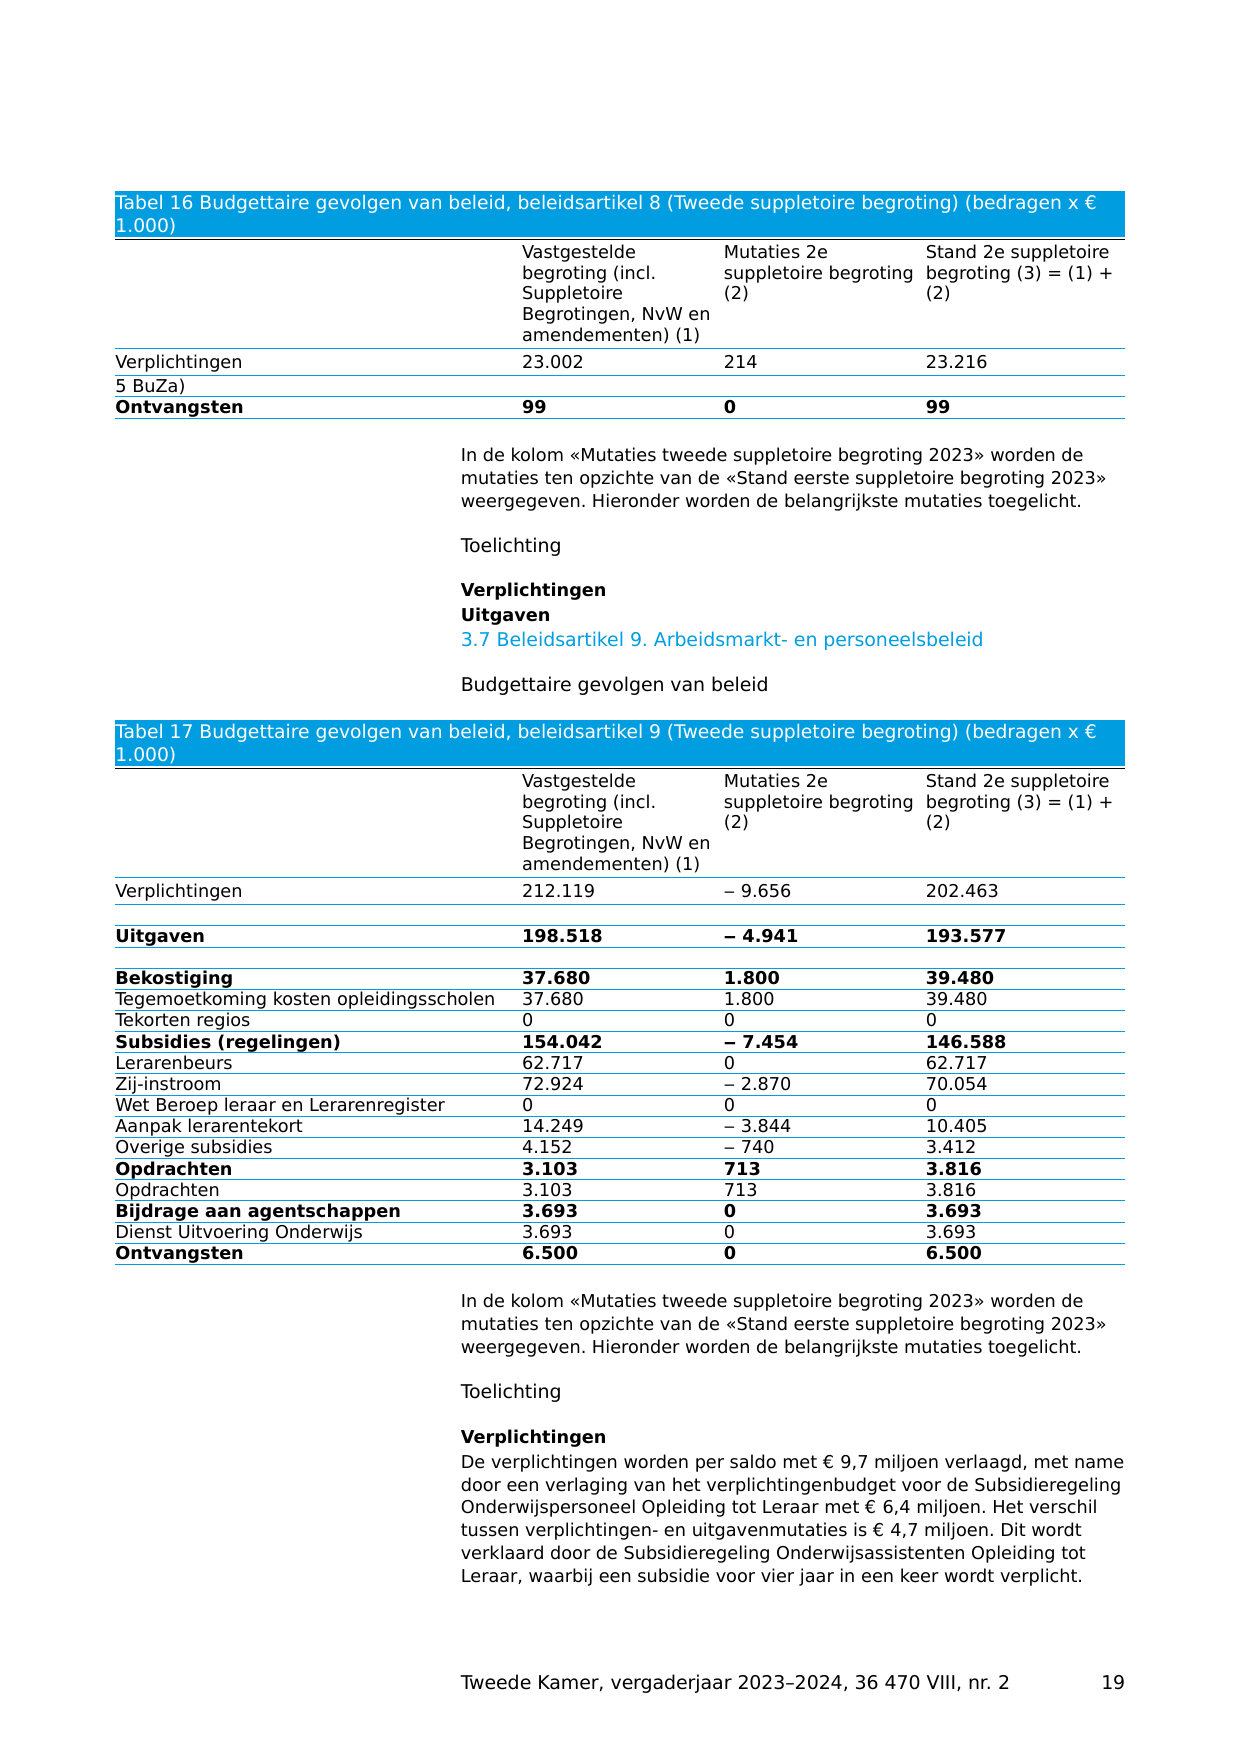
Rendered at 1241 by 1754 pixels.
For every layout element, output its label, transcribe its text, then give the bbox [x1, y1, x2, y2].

title Budgettaire gevolgen van beleid [461, 674, 1125, 696]
table_cell 23.216 [923, 349, 1125, 375]
table_cell 0 [519, 1096, 721, 1116]
table_cell 3.816 [923, 1159, 1125, 1179]
table_cell 39.480 [923, 969, 1125, 989]
table_cell Tekorten regios [115, 1011, 519, 1031]
table_cell 3.693 [519, 1223, 721, 1242]
table_cell 72.924 [519, 1074, 721, 1094]
table_cell Verplichtingen [115, 349, 519, 375]
table_cell 0 [721, 1244, 923, 1264]
table_cell 62.717 [519, 1053, 721, 1073]
table_cell 3.816 [923, 1180, 1125, 1200]
table_cell Bijdrage aan agentschappen [115, 1201, 519, 1221]
text De verplichtingen worden per saldo met € 9,7 miljoen verlaagd, met name door een verlaging van het verplichtingenbudget voor de Subsidieregeling Onderwijspersoneel Opleiding tot Leraar met € 6,4 miljoen. Het verschil tussen verplichtingen- en uitgavenmutaties is € 4,7 miljoen. Dit wordt verklaard door de Subsidieregeling Onderwijsassistenten Opleiding tot Leraar, waarbij een subsidie voor vier jaar in een keer wordt verplicht. [461, 1450, 1125, 1587]
table_cell Ontvangsten [115, 397, 519, 417]
title 3.7 Beleidsartikel 9. Arbeidsmarkt- en personeelsbeleid [461, 628, 1125, 651]
table_cell 3.103 [519, 1180, 721, 1200]
table_cell 0 [721, 1201, 923, 1221]
table_cell Aanpak lerarentekort [115, 1117, 519, 1137]
table_cell Vastgestelde begroting (incl. Suppletoire Begrotingen, NvW en amendementen) (1) [519, 769, 721, 877]
table_cell 212.119 [519, 878, 721, 904]
table_cell 154.042 [519, 1032, 721, 1052]
table_cell [115, 240, 519, 348]
table_cell Uitgaven [115, 926, 519, 946]
table_cell Mutaties 2e suppletoire begroting (2) [721, 769, 923, 877]
text Verplichtingen [461, 1425, 1125, 1448]
table_cell 0 [923, 1011, 1125, 1031]
table_cell ‒ 3.844 [721, 1117, 923, 1137]
table_cell [115, 769, 519, 877]
table_cell ‒ 2.870 [721, 1074, 923, 1094]
table_cell 713 [721, 1180, 923, 1200]
table_cell 37.680 [519, 990, 721, 1010]
text In de kolom «Mutaties tweede suppletoire begroting 2023» worden de mutaties ten opzichte van de «Stand eerste suppletoire begroting 2023» weergegeven. Hieronder worden de belangrijkste mutaties toegelicht. [461, 443, 1125, 512]
text In de kolom «Mutaties tweede suppletoire begroting 2023» worden de mutaties ten opzichte van de «Stand eerste suppletoire begroting 2023» weergegeven. Hieronder worden de belangrijkste mutaties toegelicht. [461, 1289, 1125, 1358]
table_cell Tegemoetkoming kosten opleidingsscholen [115, 990, 519, 1010]
table_cell 99 [519, 397, 721, 417]
text Uitgaven [461, 603, 1125, 626]
table_cell [115, 905, 519, 925]
table_cell 70.054 [923, 1074, 1125, 1094]
table_cell [721, 905, 923, 925]
table_cell 0 [721, 1223, 923, 1242]
table_cell 146.588 [923, 1032, 1125, 1052]
table_cell Bekostiging [115, 969, 519, 989]
table_cell 62.717 [923, 1053, 1125, 1073]
title Toelichting [461, 1381, 1125, 1425]
table_cell 0 [721, 397, 923, 417]
table_cell 39.480 [923, 990, 1125, 1010]
table_cell Ontvangsten [115, 1244, 519, 1264]
table_cell 1.800 [721, 969, 923, 989]
table_cell Overige subsidies [115, 1138, 519, 1158]
table_cell 1.800 [721, 990, 923, 1010]
table_cell 193.577 [923, 926, 1125, 946]
table_cell 198.518 [519, 926, 721, 946]
table_cell Subsidies (regelingen) [115, 1032, 519, 1052]
title Toelichting [461, 534, 1125, 578]
table_cell Lerarenbeurs [115, 1053, 519, 1073]
table_cell ‒ 7.454 [721, 1032, 923, 1052]
table_cell Opdrachten [115, 1180, 519, 1200]
table_cell 23.002 [519, 349, 721, 375]
table_cell Stand 2e suppletoire begroting (3) = (1) + (2) [923, 240, 1125, 348]
table_cell 0 [519, 1011, 721, 1031]
table_cell 0 [721, 1011, 923, 1031]
table_cell [923, 376, 1125, 396]
table_cell 99 [923, 397, 1125, 417]
table_cell Wet Beroep leraar en Lerarenregister [115, 1096, 519, 1116]
text Verplichtingen [461, 578, 1125, 601]
table_cell 3.693 [519, 1201, 721, 1221]
table_cell Verplichtingen [115, 878, 519, 904]
table_cell 3.103 [519, 1159, 721, 1179]
table_cell Mutaties 2e suppletoire begroting (2) [721, 240, 923, 348]
table_cell 6.500 [923, 1244, 1125, 1264]
table_cell [519, 376, 721, 396]
table_cell [923, 905, 1125, 925]
table_cell [721, 376, 923, 396]
table_cell ‒ 4.941 [721, 926, 923, 946]
table_cell Stand 2e suppletoire begroting (3) = (1) + (2) [923, 769, 1125, 877]
table_cell 5 BuZa) [115, 376, 519, 396]
table_cell Opdrachten [115, 1159, 519, 1179]
table_cell 6.500 [519, 1244, 721, 1264]
table_cell 0 [721, 1053, 923, 1073]
table_cell 14.249 [519, 1117, 721, 1137]
table_cell 4.152 [519, 1138, 721, 1158]
table_cell 10.405 [923, 1117, 1125, 1137]
table_cell [115, 948, 519, 968]
table_cell 3.412 [923, 1138, 1125, 1158]
table_cell [519, 905, 721, 925]
table_cell [721, 948, 923, 968]
table_cell 3.693 [923, 1223, 1125, 1242]
table_cell 37.680 [519, 969, 721, 989]
table_cell [519, 948, 721, 968]
table_cell 0 [923, 1096, 1125, 1116]
table_cell 3.693 [923, 1201, 1125, 1221]
table_cell Dienst Uitvoering Onderwijs [115, 1223, 519, 1242]
table_cell [923, 948, 1125, 968]
table_cell 202.463 [923, 878, 1125, 904]
table_cell 214 [721, 349, 923, 375]
table_cell ‒ 9.656 [721, 878, 923, 904]
table_cell Vastgestelde begroting (incl. Suppletoire Begrotingen, NvW en amendementen) (1) [519, 240, 721, 348]
table_cell ‒ 740 [721, 1138, 923, 1158]
table_cell 713 [721, 1159, 923, 1179]
table_cell Zij-instroom [115, 1074, 519, 1094]
table_cell 0 [721, 1096, 923, 1116]
